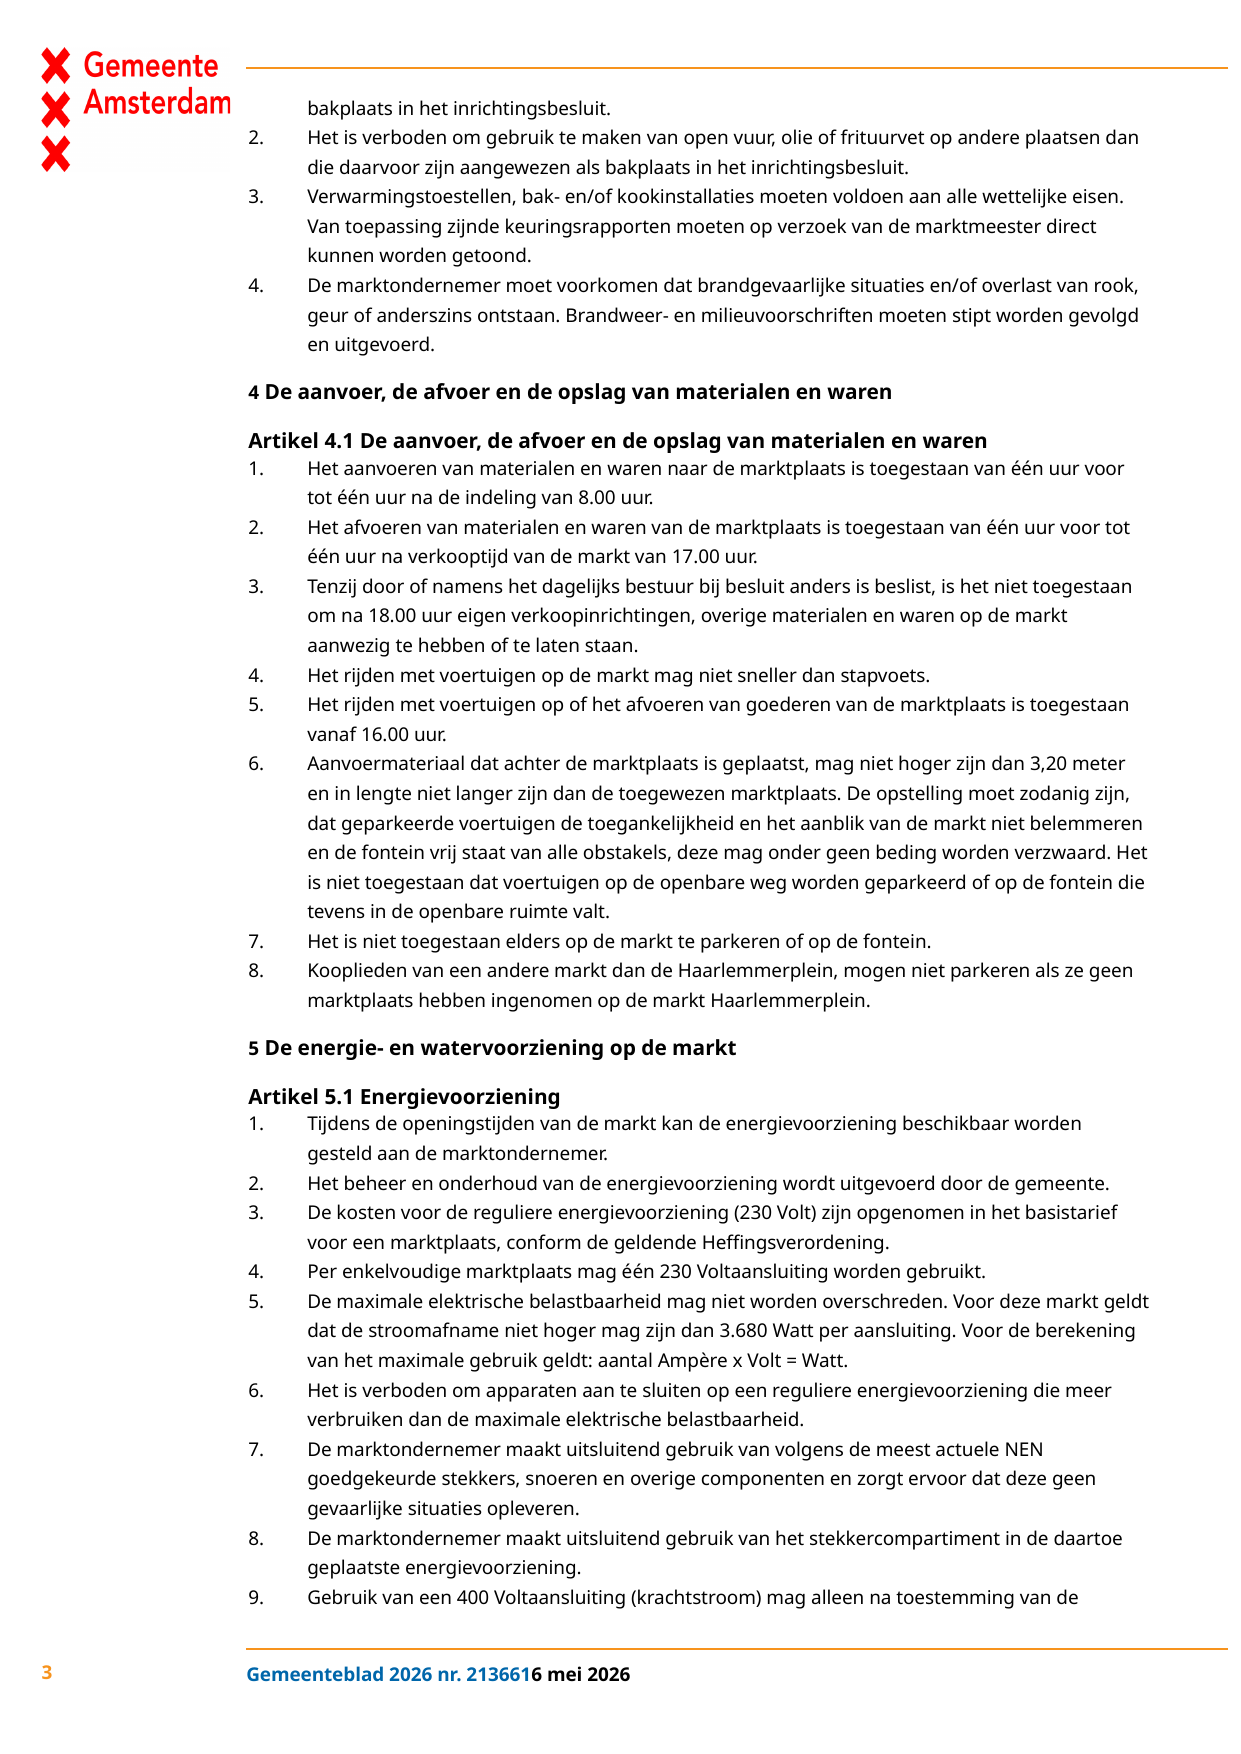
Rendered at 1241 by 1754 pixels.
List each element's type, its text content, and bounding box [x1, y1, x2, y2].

list De marktondernemer maakt uitsluitend gebruik van het stekkercompartiment in de daartoe geplaatste energievoorziening. [248, 1525, 1152, 1580]
list Het afvoeren van materialen en waren van de marktplaats is toegestaan van één uur voor tot één uur na verkooptijd van de markt van 17.00 uur. [248, 514, 1152, 569]
list Gebruik van een 400 Voltaansluiting (krachtstroom) mag alleen na toestemming van de [248, 1584, 1152, 1610]
list Het is verboden om apparaten aan te sluiten op een reguliere energievoorziening die meer verbruiken dan de maximale elektrische belastbaarheid. [248, 1377, 1152, 1432]
text Artikel 5.1 Energievoorziening [248, 1082, 1152, 1111]
list Het aanvoeren van materialen en waren naar de marktplaats is toegestaan van één uur voor tot één uur na de indeling van 8.00 uur. [248, 455, 1152, 510]
list Per enkelvoudige marktplaats mag één 230 Voltaansluiting worden gebruikt. [248, 1258, 1152, 1284]
list Aanvoermateriaal dat achter de marktplaats is geplaatst, mag niet hoger zijn dan 3,20 meter en in lengte niet langer zijn dan de toegewezen marktplaats. De opstelling moet zodanig zijn, dat geparkeerde voertuigen de toegankelijkheid en het aanblik van de markt niet belemmeren en de fontein vrij staat van alle obstakels, deze mag onder geen beding worden verzwaard. Het is niet toegestaan dat voertuigen op de openbare weg worden geparkeerd of op de fontein die tevens in de openbare ruimte valt. [248, 751, 1152, 924]
list De maximale elektrische belastbaarheid mag niet worden overschreden. Voor deze markt geldt dat de stroomafname niet hoger mag zijn dan 3.680 Watt per aansluiting. Voor de berekening van het maximale gebruik geldt: aantal Ampère x Volt = Watt. [248, 1288, 1152, 1373]
list Tijdens de openingstijden van de markt kan de energievoorziening beschikbaar worden gesteld aan de marktondernemer. [248, 1111, 1152, 1166]
list Verwarmingstoestellen, bak- en/of kookinstallaties moeten voldoen aan alle wettelijke eisen. Van toepassing zijnde keuringsrapporten moeten op verzoek van de marktmeester direct kunnen worden getoond. [248, 183, 1152, 268]
text 5 De energie- en watervoorziening op de markt [248, 1033, 1152, 1061]
list Het rijden met voertuigen op of het afvoeren van goederen van de marktplaats is toegestaan vanaf 16.00 uur. [248, 691, 1152, 747]
text Artikel 4.1 De aanvoer, de afvoer en de opslag van materialen en waren [248, 426, 1152, 455]
text 4 De aanvoer, de afvoer en de opslag van materialen en waren [248, 377, 1152, 406]
picture [41, 47, 231, 172]
list Tenzij door of namens het dagelijks bestuur bij besluit anders is beslist, is het niet toegestaan om na 18.00 uur eigen verkoopinrichtingen, overige materialen en waren op de markt aanwezig te hebben of te laten staan. [248, 573, 1152, 658]
list Het is verboden om gebruik te maken van open vuur, olie of frituurvet op andere plaatsen dan die daarvoor zijn aangewezen als bakplaats in het inrichtingsbesluit. [248, 124, 1152, 180]
list Kooplieden van een andere markt dan de Haarlemmerplein, mogen niet parkeren als ze geen marktplaats hebben ingenomen op de markt Haarlemmerplein. [248, 958, 1152, 1013]
list Het rijden met voertuigen op de markt mag niet sneller dan stapvoets. [248, 662, 1152, 688]
list De marktondernemer maakt uitsluitend gebruik van volgens de meest actuele NEN goedgekeurde stekkers, snoeren en overige componenten en zorgt ervoor dat deze geen gevaarlijke situaties opleveren. [248, 1436, 1152, 1521]
list Het is niet toegestaan elders op de markt te parkeren of op de fontein. [248, 928, 1152, 954]
list De kosten voor de reguliere energievoorziening (230 Volt) zijn opgenomen in het basistarief voor een marktplaats, conform de geldende Heffingsverordening. [248, 1199, 1152, 1255]
list bakplaats in het inrichtingsbesluit. [248, 95, 1152, 121]
list De marktondernemer moet voorkomen dat brandgevaarlijke situaties en/of overlast van rook, geur of anderszins ontstaan. Brandweer- en milieuvoorschriften moeten stipt worden gevolgd en uitgevoerd. [248, 272, 1152, 357]
list Het beheer en onderhoud van de energievoorziening wordt uitgevoerd door de gemeente. [248, 1170, 1152, 1196]
